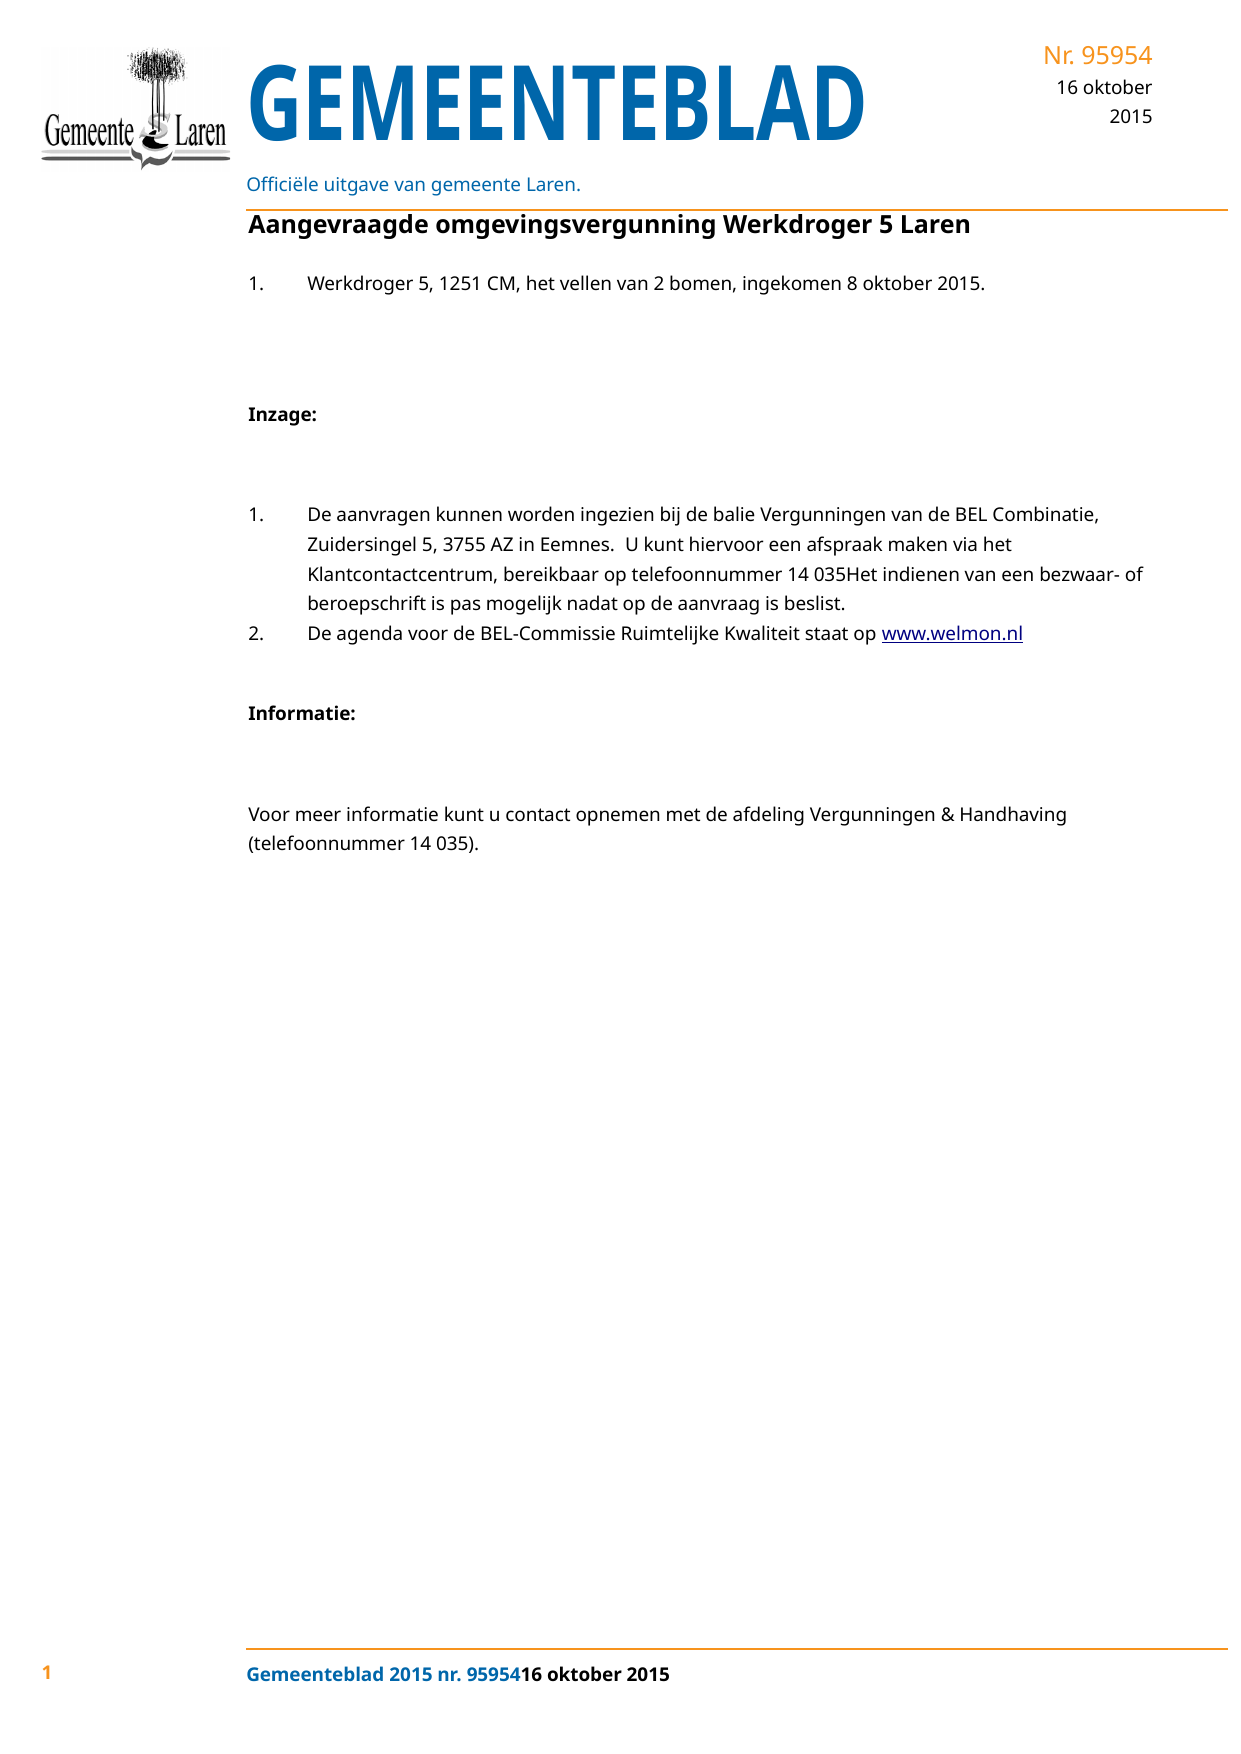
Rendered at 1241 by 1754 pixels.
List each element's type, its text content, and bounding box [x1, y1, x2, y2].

list De agenda voor de BEL-Commissie Ruimtelijke Kwaliteit staat op www.welmon.nl [248, 620, 1152, 646]
list Werkdroger 5, 1251 CM, het vellen van 2 bomen, ingekomen 8 oktober 2015. [248, 270, 1152, 296]
list De aanvragen kunnen worden ingezien bij de balie Vergunningen van de BEL Combinatie, Zuidersingel 5, 3755 AZ in Eemnes. U kunt hiervoor een afspraak maken via het Klantcontactcentrum, bereikbaar op telefoonnummer 14 035Het indienen van een bezwaar- of beroepschrift is pas mogelijk nadat op de aanvraag is beslist. [248, 502, 1152, 616]
picture [41, 47, 231, 172]
text Voor meer informatie kunt u contact opnemen met de afdeling Vergunningen & Handhaving (telefoonnummer 14 035). [248, 801, 1152, 856]
text Informatie: [248, 700, 1152, 726]
text Aangevraagde omgevingsvergunning Werkdroger 5 Laren [248, 211, 1152, 241]
text Inzage: [248, 401, 1152, 426]
